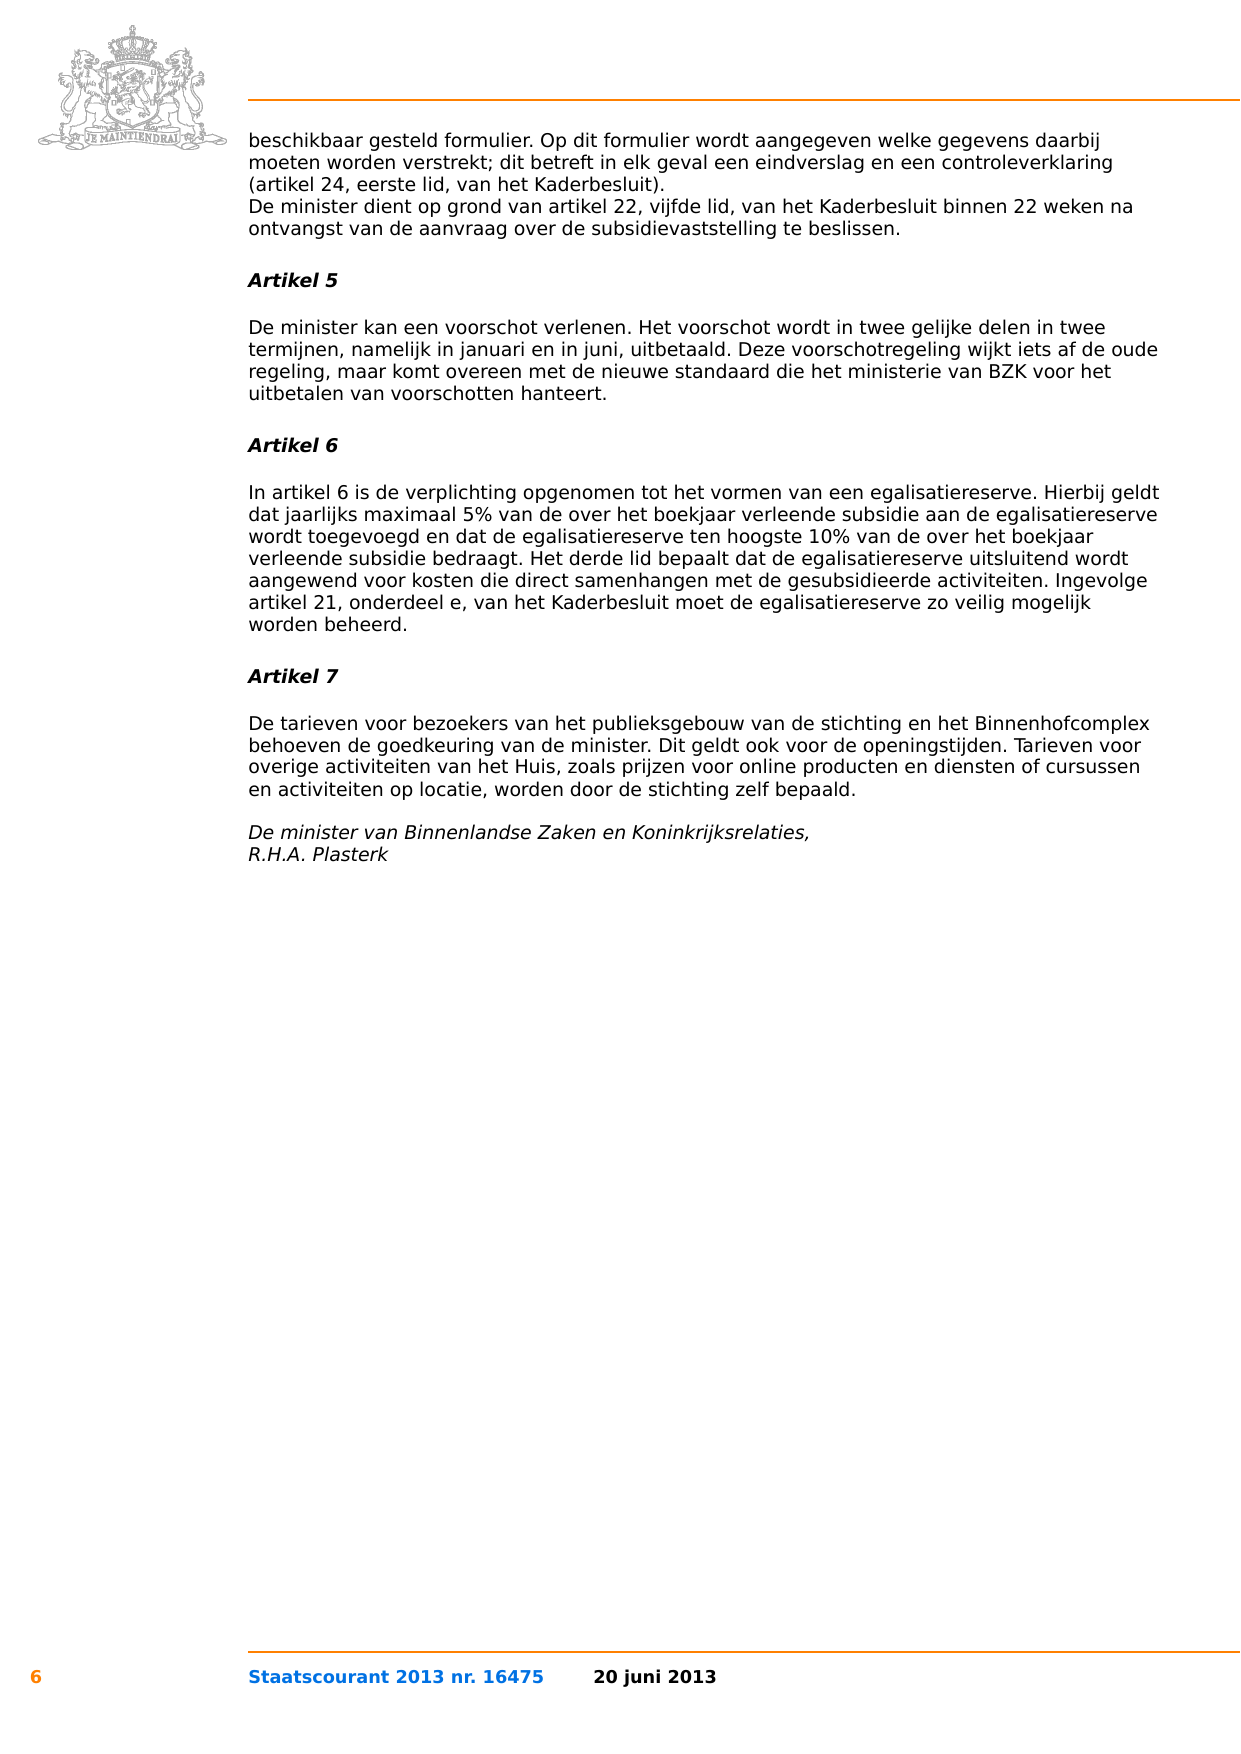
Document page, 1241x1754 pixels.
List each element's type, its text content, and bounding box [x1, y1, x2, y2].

text De tarieven voor bezoekers van het publieksgebouw van de stichting en het Binnenhofcomplex behoeven de goedkeuring van de minister. Dit geldt ook voor de openingstijden. Tarieven voor overige activiteiten van het Huis, zoals prijzen voor online producten en diensten of cursussen en activiteiten op locatie, worden door de stichting zelf bepaald. [248, 712, 1163, 800]
text De minister dient op grond van artikel 22, vijfde lid, van het Kaderbesluit binnen 22 weken na ontvangst van de aanvraag over de subsidievaststelling te beslissen. [248, 196, 1163, 240]
text In artikel 6 is de verplichting opgenomen tot het vormen van een egalisatiereserve. Hierbij geldt dat jaarlijks maximaal 5% van de over het boekjaar verleende subsidie aan de egalisatiereserve wordt toegevoegd en dat de egalisatiereserve ten hoogste 10% van de over het boekjaar verleende subsidie bedraagt. Het derde lid bepaalt dat de egalisatiereserve uitsluitend wordt aangewend voor kosten die direct samenhangen met de gesubsidieerde activiteiten. Ingevolge artikel 21, onderdeel e, van het Kaderbesluit moet de egalisatiereserve zo veilig mogelijk worden beheerd. [248, 482, 1163, 636]
text De minister van Binnenlandse Zaken en Koninkrijksrelaties, R.H.A. Plasterk [248, 822, 1163, 866]
subtitle Artikel 6 [248, 435, 1163, 457]
text De minister kan een voorschot verlenen. Het voorschot wordt in twee gelijke delen in twee termijnen, namelijk in januari en in juni, uitbetaald. Deze voorschotregeling wijkt iets af de oude regeling, maar komt overeen met de nieuwe standaard die het ministerie van BZK voor het uitbetalen van voorschotten hanteert. [248, 317, 1163, 405]
subtitle Artikel 7 [248, 666, 1163, 687]
picture [38, 25, 227, 150]
subtitle Artikel 5 [248, 270, 1163, 292]
text beschikbaar gesteld formulier. Op dit formulier wordt aangegeven welke gegevens daarbij moeten worden verstrekt; dit betreft in elk geval een eindverslag en een controleverklaring (artikel 24, eerste lid, van het Kaderbesluit). [248, 130, 1163, 196]
